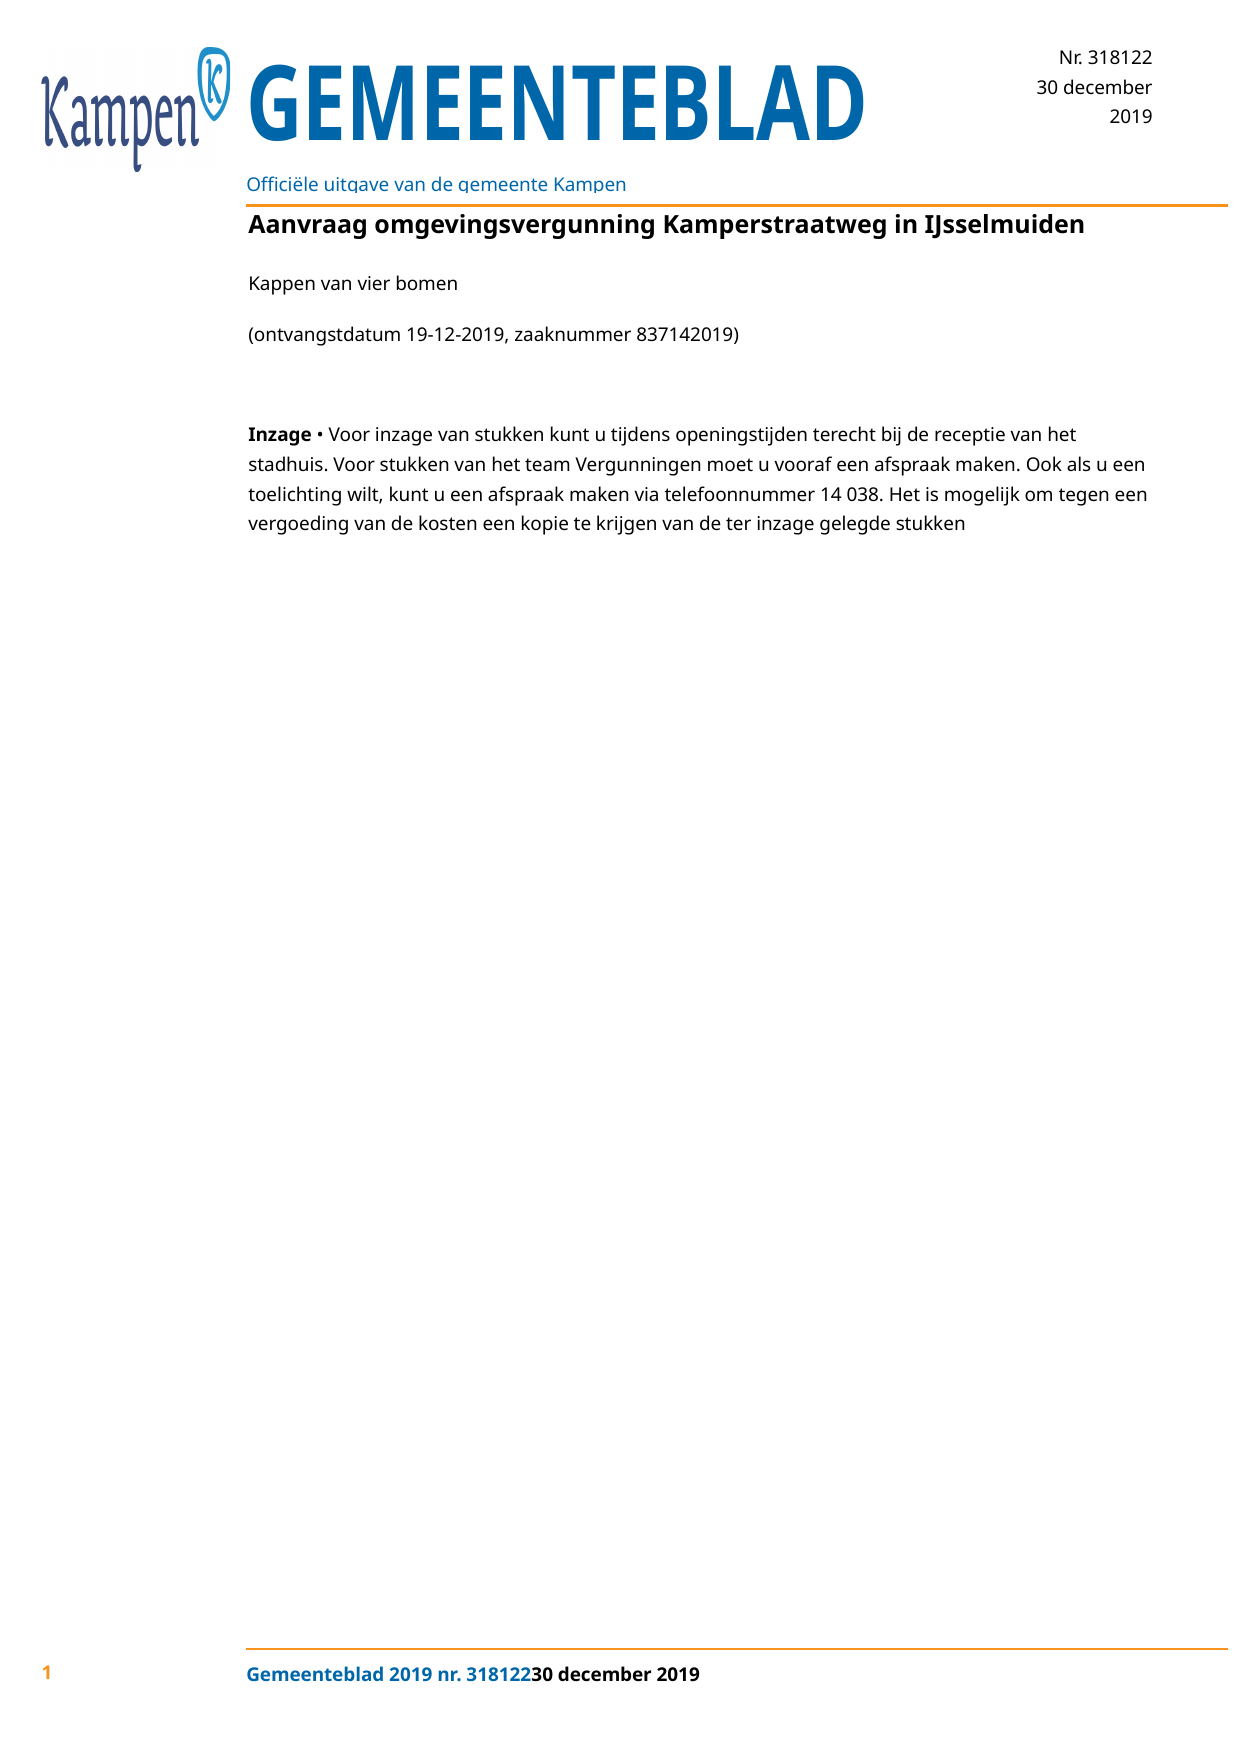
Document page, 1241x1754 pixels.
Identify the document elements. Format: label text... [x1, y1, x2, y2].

text Kappen van vier bomen [248, 270, 1152, 296]
text (ontvangstdatum 19-12-2019, zaaknummer 837142019) [248, 321, 1152, 346]
picture [41, 47, 231, 172]
text Aanvraag omgevingsvergunning Kamperstraatweg in IJsselmuiden [248, 207, 1152, 241]
text Inzage • Voor inzage van stukken kunt u tijdens openingstijden terecht bij de receptie van het stadhuis. Voor stukken van het team Vergunningen moet u vooraf een afspraak maken. Ook als u een toelichting wilt, kunt u een afspraak maken via telefoonnummer 14 038. Het is mogelijk om tegen een vergoeding van de kosten een kopie te krijgen van de ter inzage gelegde stukken [248, 422, 1152, 536]
